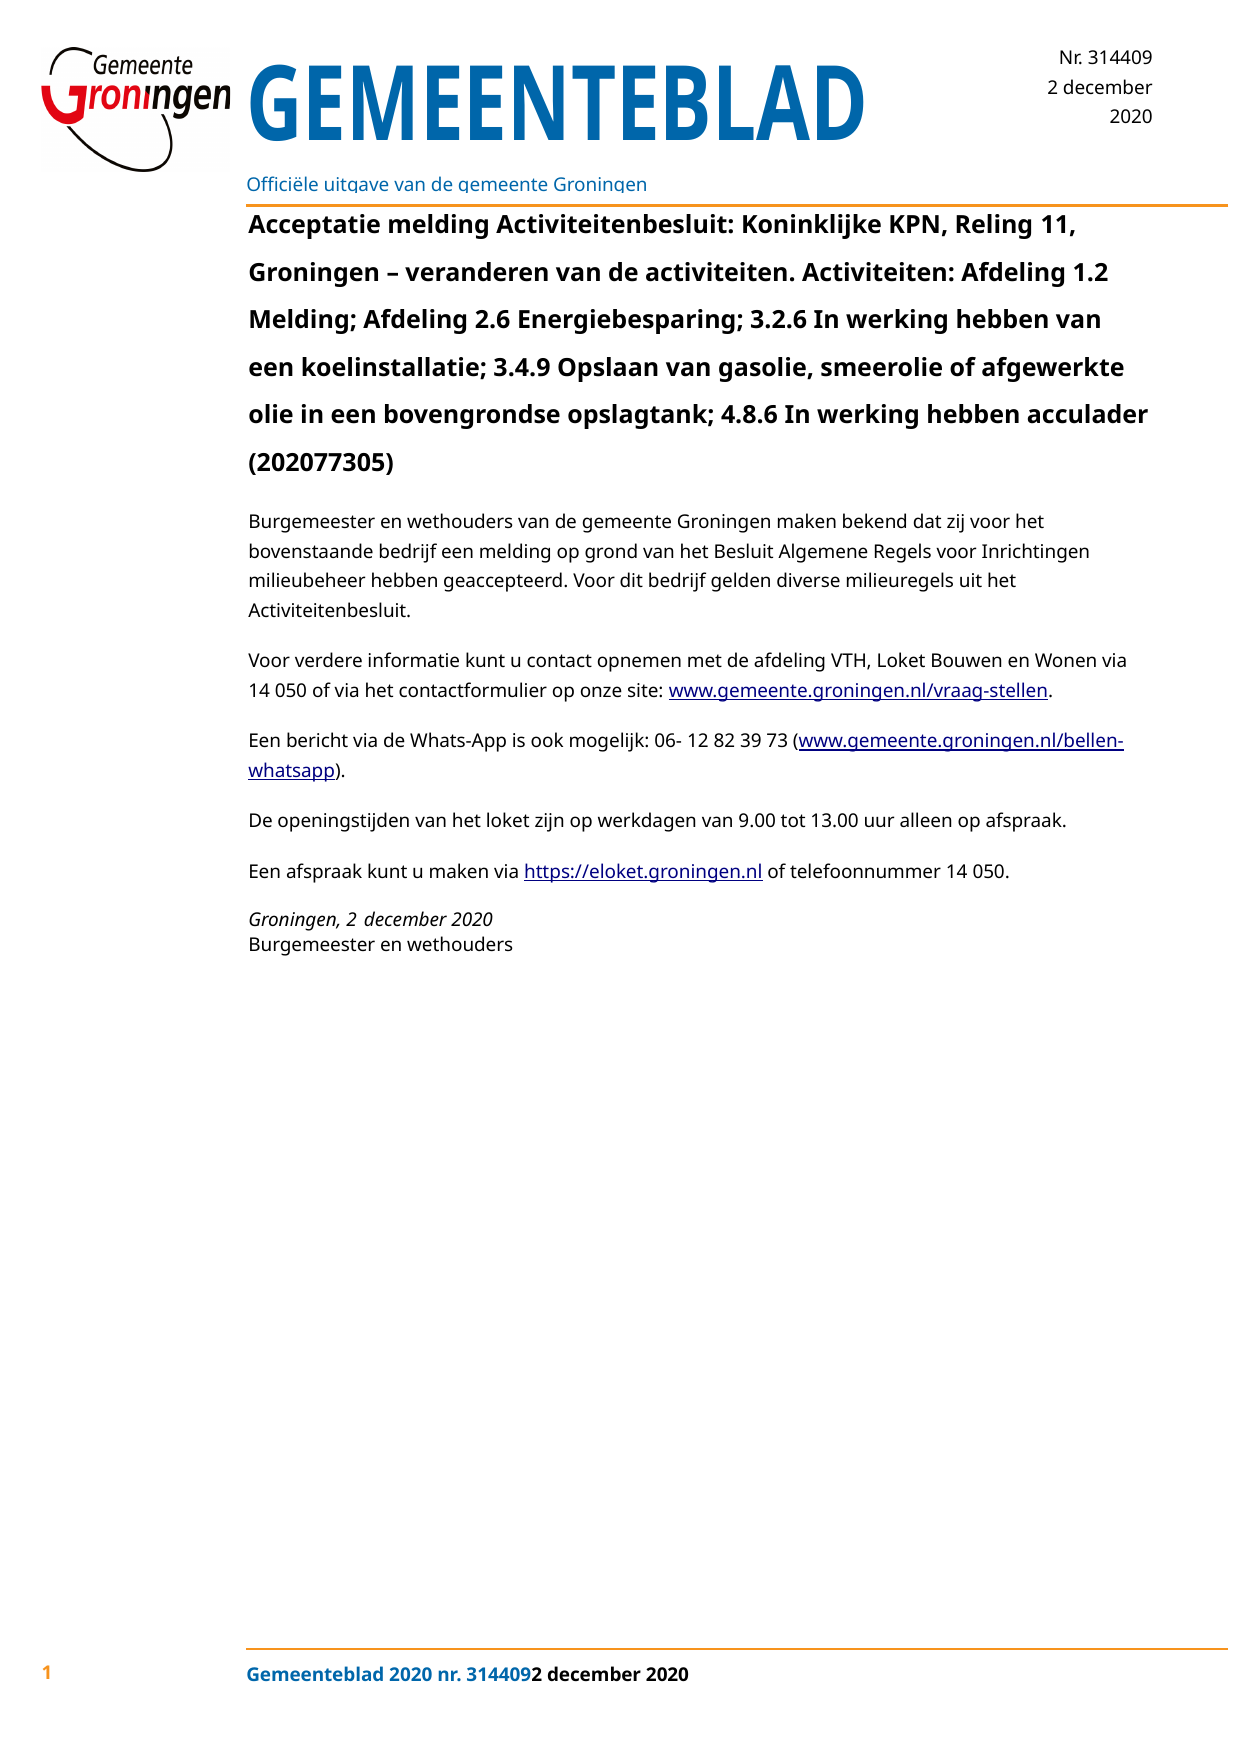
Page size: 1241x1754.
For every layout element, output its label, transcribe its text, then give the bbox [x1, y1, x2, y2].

picture [41, 47, 231, 172]
text Burgemeester en wethouders van de gemeente Groningen maken bekend dat zij voor het bovenstaande bedrijf een melding op grond van het Besluit Algemene Regels voor Inrichtingen milieubeheer hebben geaccepteerd. Voor dit bedrijf gelden diverse milieuregels uit het Activiteitenbesluit. [248, 508, 1152, 623]
text Groningen, 2 december 2020 [248, 906, 1152, 931]
text Een bericht via de Whats-App is ook mogelijk: 06- 12 82 39 73 (www.gemeente.groningen.nl/bellen-whatsapp). [248, 727, 1152, 783]
text De openingstijden van het loket zijn op werkdagen van 9.00 tot 13.00 uur alleen op afspraak. [248, 807, 1152, 833]
text Acceptatie melding Activiteitenbesluit: Koninklijke KPN, Reling 11, Groningen – veranderen van de activiteiten. Activiteiten: Afdeling 1.2 Melding; Afdeling 2.6 Energiebesparing; 3.2.6 In werking hebben van een koelinstallatie; 3.4.9 Opslaan van gasolie, smeerolie of afgewerkte olie in een bovengrondse opslagtank; 4.8.6 In werking hebben acculader (202077305) [248, 207, 1152, 479]
text Burgemeester en wethouders [248, 931, 1152, 957]
text Voor verdere informatie kunt u contact opnemen met de afdeling VTH, Loket Bouwen en Wonen via 14 050 of via het contactformulier op onze site: www.gemeente.groningen.nl/vraag-stellen. [248, 647, 1152, 703]
text Een afspraak kunt u maken via https://eloket.groningen.nl of telefoonnummer 14 050. [248, 858, 1152, 884]
